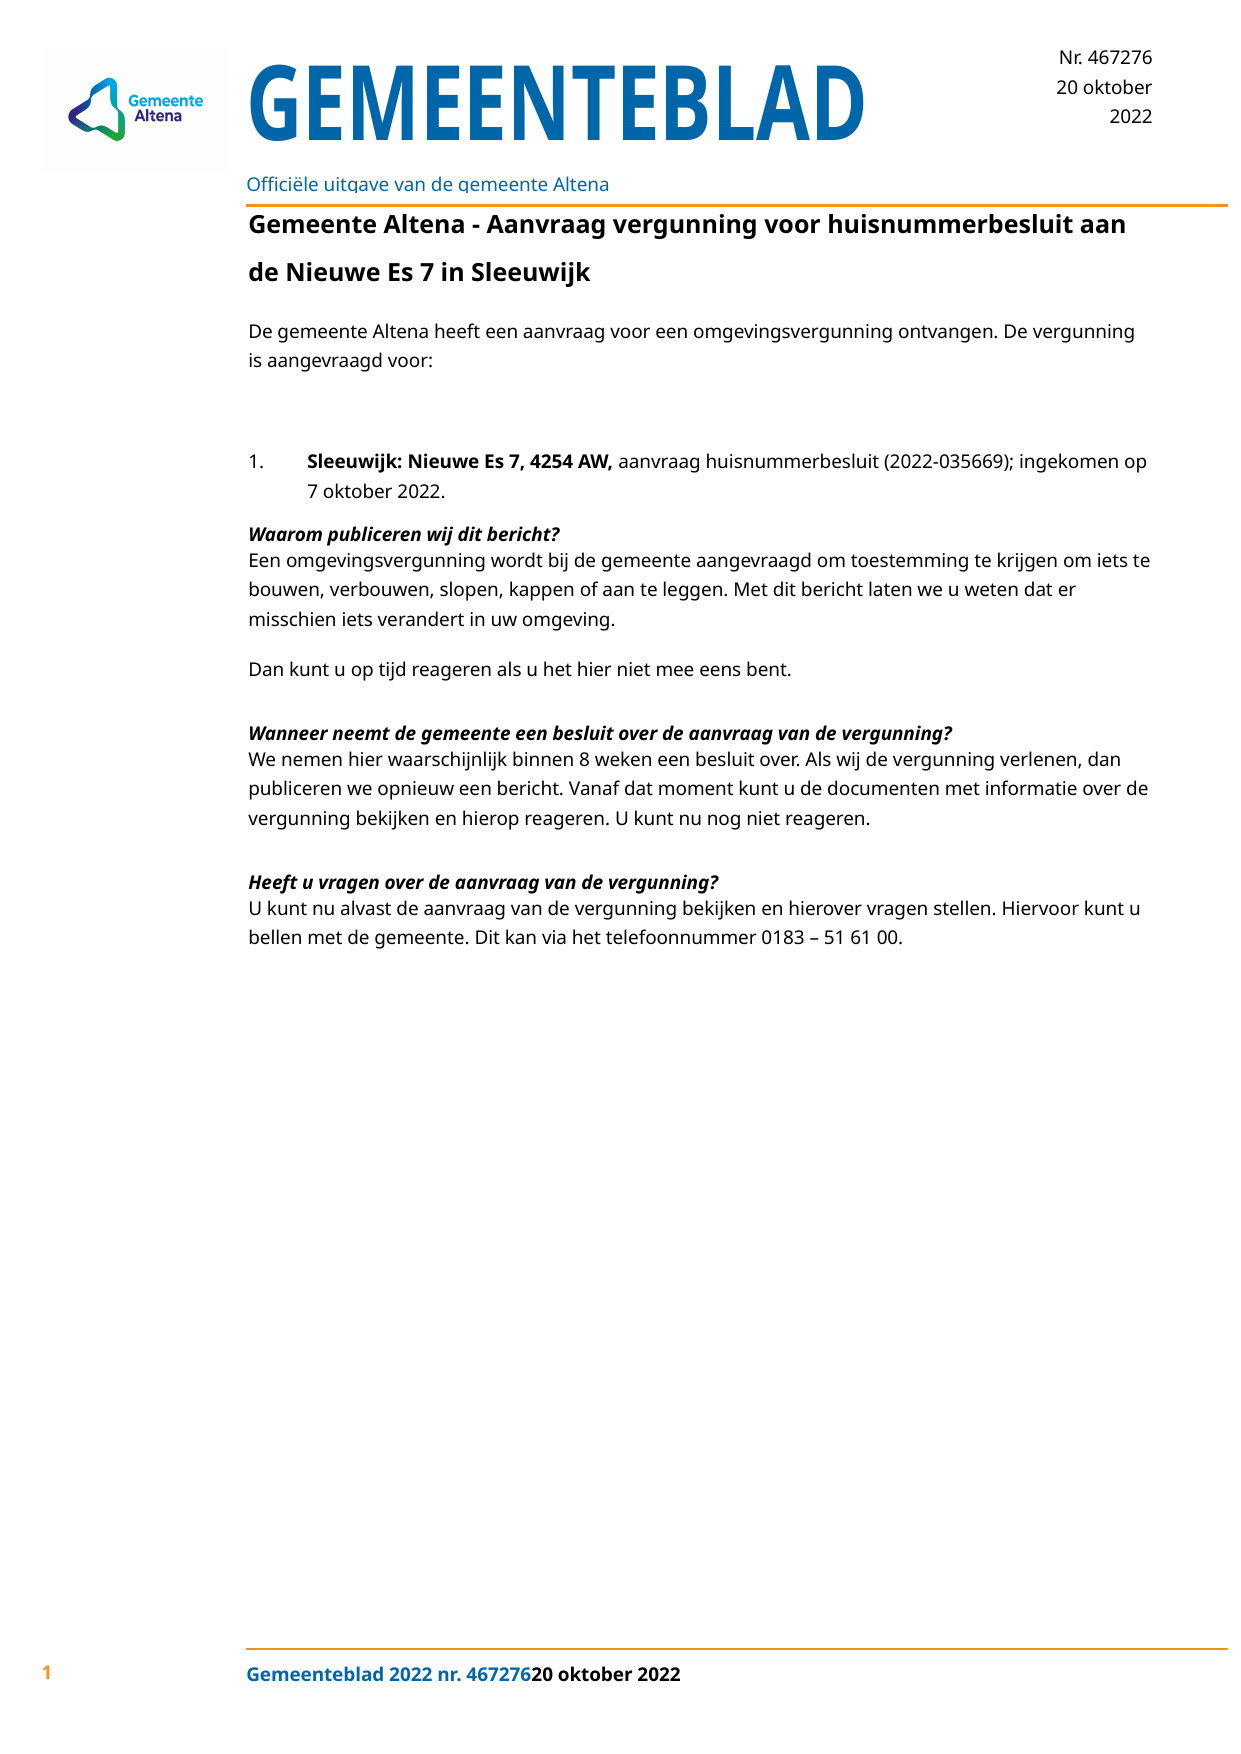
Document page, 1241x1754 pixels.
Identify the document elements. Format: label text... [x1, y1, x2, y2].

text Gemeente Altena - Aanvraag vergunning voor huisnummerbesluit aan de Nieuwe Es 7 in Sleeuwijk [248, 207, 1152, 288]
text We nemen hier waarschijnlijk binnen 8 weken een besluit over. Als wij de vergunning verlenen, dan publiceren we opnieuw een bericht. Vanaf dat moment kunt u de documenten met informatie over de vergunning bekijken en hierop reageren. U kunt nu nog niet reageren. [248, 746, 1152, 831]
list Sleeuwijk: Nieuwe Es 7, 4254 AW, aanvraag huisnummerbesluit (2022-035669); ingekomen op 7 oktober 2022. [248, 448, 1152, 504]
text De gemeente Altena heeft een aanvraag voor een omgevingsvergunning ontvangen. De vergunning is aangevraagd voor: [248, 318, 1152, 373]
text Een omgevingsvergunning wordt bij de gemeente aangevraagd om toestemming te krijgen om iets te bouwen, verbouwen, slopen, kappen of aan te leggen. Met dit bericht laten we u weten dat er misschien iets verandert in uw omgeving. [248, 547, 1152, 632]
text Wanneer neemt de gemeente een besluit over de aanvraag van de vergunning? [248, 720, 1152, 746]
text Dan kunt u op tijd reageren als u het hier niet mee eens bent. [248, 656, 1152, 682]
picture [41, 47, 231, 172]
text U kunt nu alvast de aanvraag van de vergunning bekijken en hierover vragen stellen. Hiervoor kunt u bellen met de gemeente. Dit kan via het telefoonnummer 0183 – 51 61 00. [248, 895, 1152, 950]
text Waarom publiceren wij dit bericht? [248, 521, 1152, 547]
text Heeft u vragen over de aanvraag van de vergunning? [248, 869, 1152, 895]
